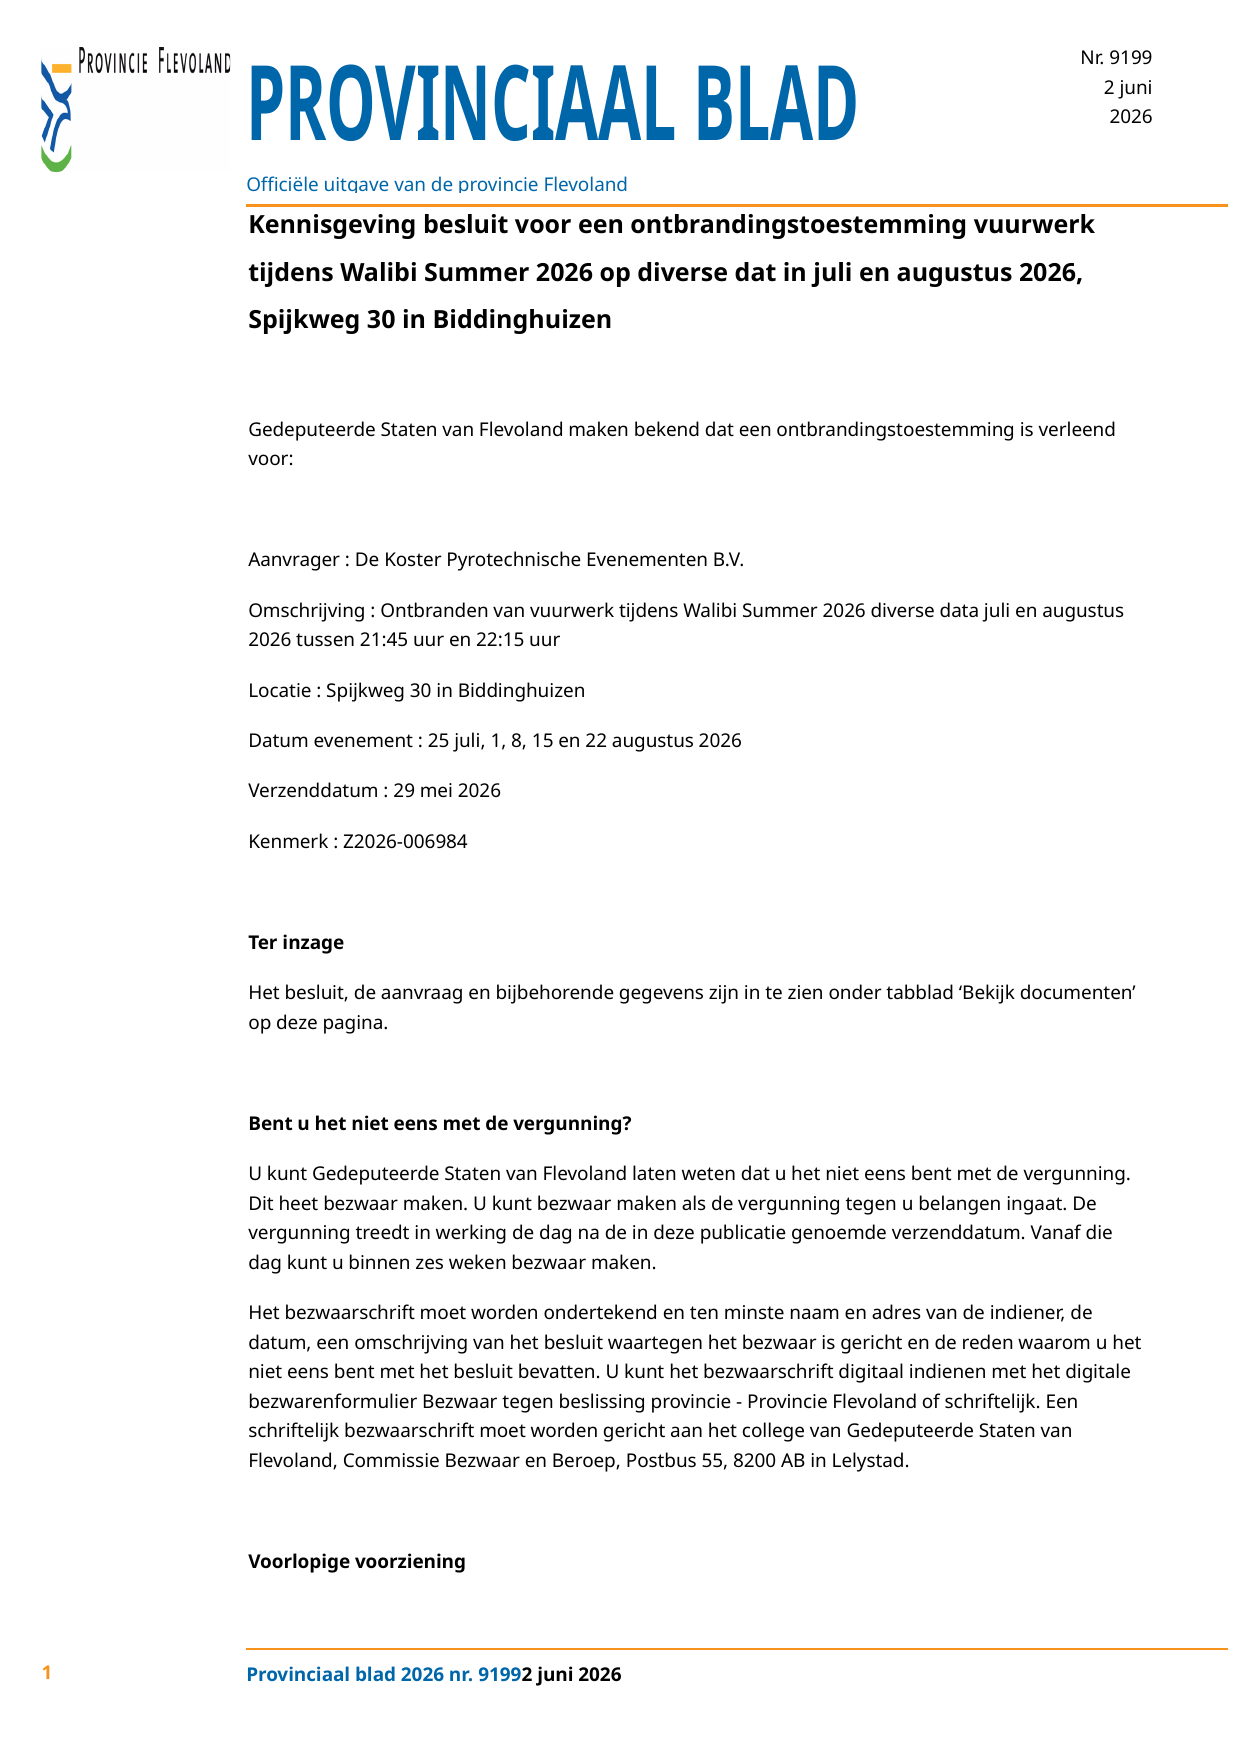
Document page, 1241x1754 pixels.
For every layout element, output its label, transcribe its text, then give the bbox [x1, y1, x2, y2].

text Kenmerk : Z2026-006984 [248, 828, 1152, 854]
picture [41, 47, 231, 172]
text Voorlopige voorziening [248, 1548, 1152, 1574]
text Bent u het niet eens met de vergunning? [248, 1110, 1152, 1135]
text Verzenddatum : 29 mei 2026 [248, 778, 1152, 803]
text Datum evenement : 25 juli, 1, 8, 15 en 22 augustus 2026 [248, 727, 1152, 753]
text Kennisgeving besluit voor een ontbrandingstoestemming vuurwerk tijdens Walibi Summer 2026 op diverse dat in juli en augustus 2026, Spijkweg 30 in Biddinghuizen [248, 207, 1152, 336]
text Gedeputeerde Staten van Flevoland maken bekend dat een ontbrandingstoestemming is verleend voor: [248, 416, 1152, 471]
text Aanvrager : De Koster Pyrotechnische Evenementen B.V. [248, 546, 1152, 572]
text Omschrijving : Ontbranden van vuurwerk tijdens Walibi Summer 2026 diverse data juli en augustus 2026 tussen 21:45 uur en 22:15 uur [248, 597, 1152, 652]
text Ter inzage [248, 929, 1152, 954]
text Locatie : Spijkweg 30 in Biddinghuizen [248, 677, 1152, 702]
text U kunt Gedeputeerde Staten van Flevoland laten weten dat u het niet eens bent met de vergunning. Dit heet bezwaar maken. U kunt bezwaar maken als de vergunning tegen u belangen ingaat. De vergunning treedt in werking de dag na de in deze publicatie genoemde verzenddatum. Vanaf die dag kunt u binnen zes weken bezwaar maken. [248, 1160, 1152, 1274]
text Het bezwaarschrift moet worden ondertekend en ten minste naam en adres van de indiener, de datum, een omschrijving van het besluit waartegen het bezwaar is gericht en de reden waarom u het niet eens bent met het besluit bevatten. U kunt het bezwaarschrift digitaal indienen met het digitale bezwarenformulier Bezwaar tegen beslissing provincie - Provincie Flevoland of schriftelijk. Een schriftelijk bezwaarschrift moet worden gericht aan het college van Gedeputeerde Staten van Flevoland, Commissie Bezwaar en Beroep, Postbus 55, 8200 AB in Lelystad. [248, 1299, 1152, 1473]
text Het besluit, de aanvraag en bijbehorende gegevens zijn in te zien onder tabblad ‘Bekijk documenten’ op deze pagina. [248, 979, 1152, 1034]
